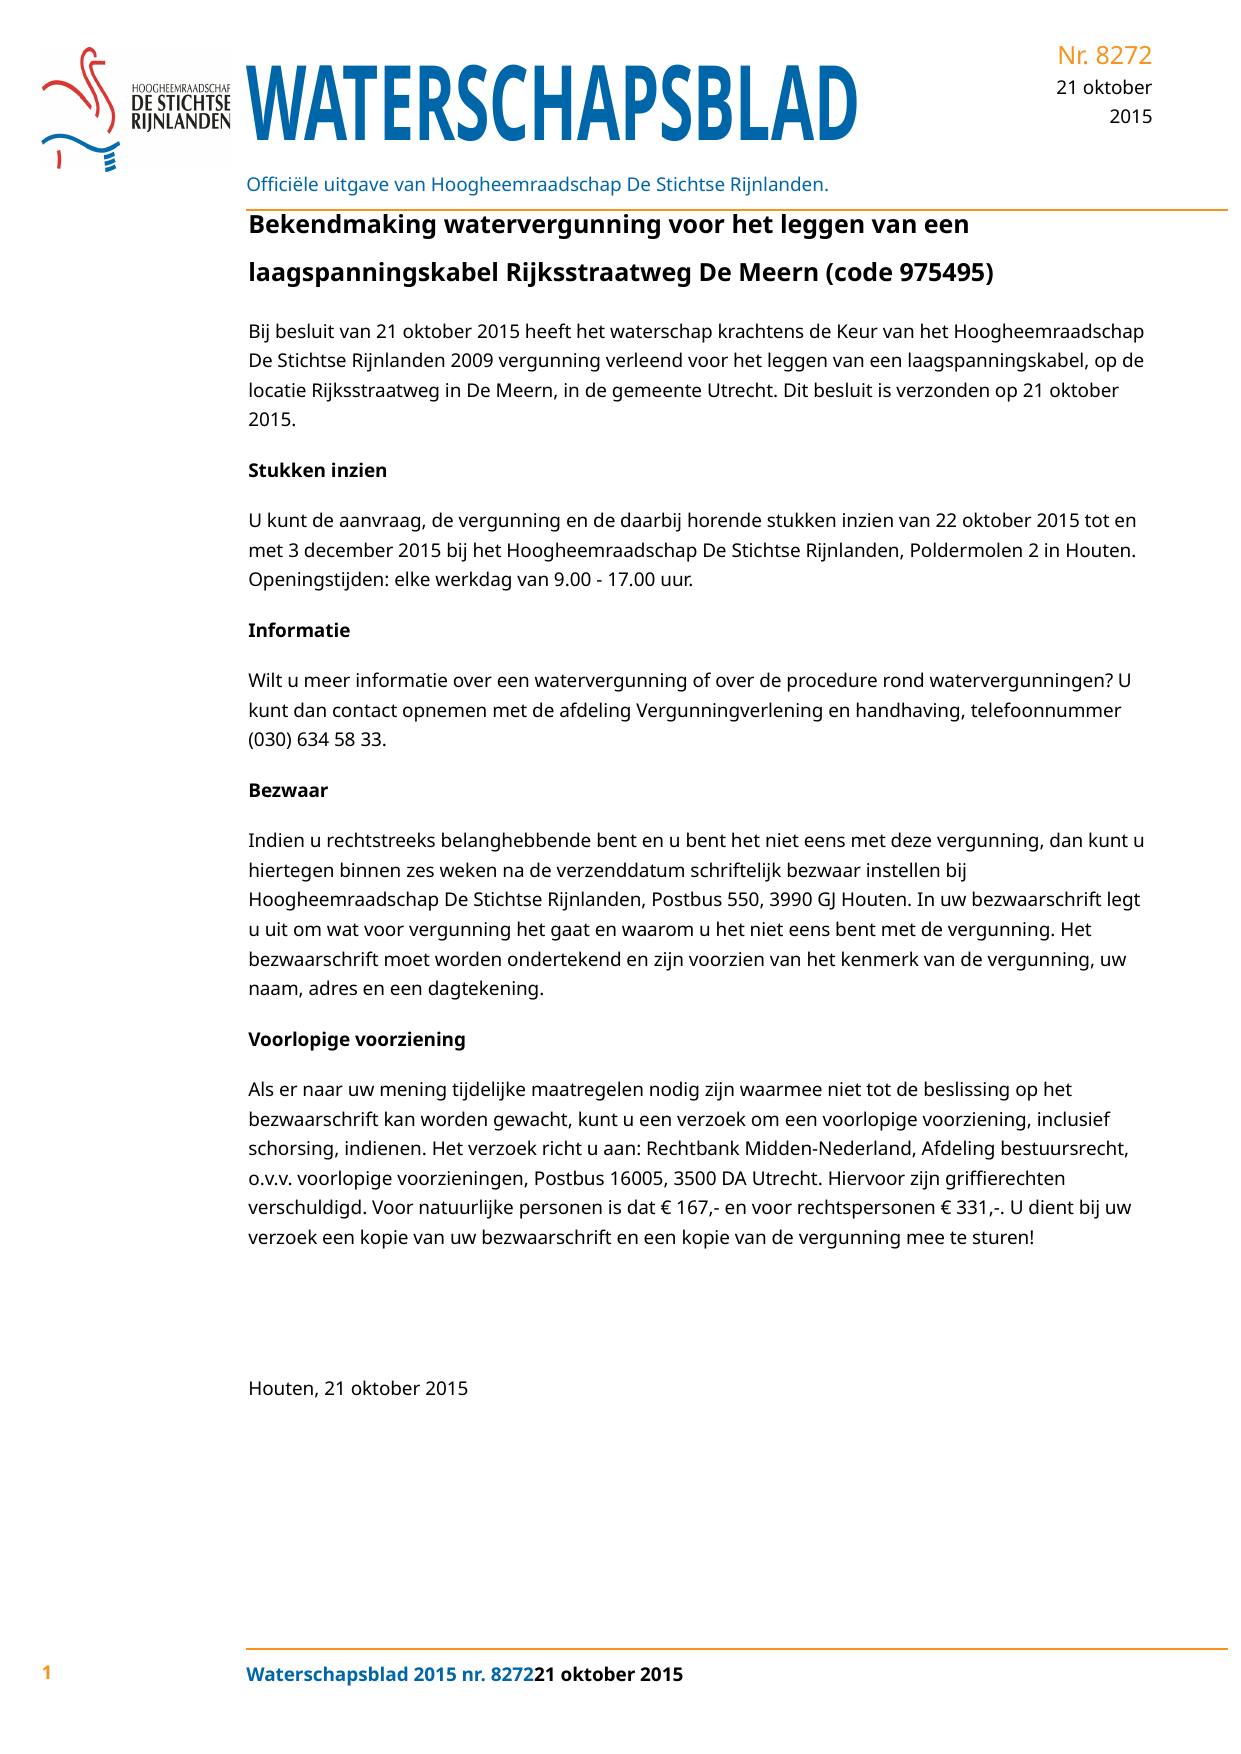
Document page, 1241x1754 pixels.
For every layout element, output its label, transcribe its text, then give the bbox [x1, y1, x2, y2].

text Wilt u meer informatie over een watervergunning of over de procedure rond watervergunningen? U kunt dan contact opnemen met de afdeling Vergunningverlening en handhaving, telefoonnummer (030) 634 58 33. [248, 667, 1152, 752]
text Als er naar uw mening tijdelijke maatregelen nodig zijn waarmee niet tot de beslissing op het bezwaarschrift kan worden gewacht, kunt u een verzoek om een voorlopige voorziening, inclusief schorsing, indienen. Het verzoek richt u aan: Rechtbank Midden-Nederland, Afdeling bestuursrecht, o.v.v. voorlopige voorzieningen, Postbus 16005, 3500 DA Utrecht. Hiervoor zijn griffierechten verschuldigd. Voor natuurlijke personen is dat € 167,- en voor rechtspersonen € 331,-. U dient bij uw verzoek een kopie van uw bezwaarschrift en een kopie van de vergunning mee te sturen! [248, 1076, 1152, 1250]
text Bekendmaking watervergunning voor het leggen van een laagspanningskabel Rijksstraatweg De Meern (code 975495) [248, 211, 1152, 288]
text Bezwaar [248, 777, 1152, 803]
text Informatie [248, 617, 1152, 643]
text Bij besluit van 21 oktober 2015 heeft het waterschap krachtens de Keur van het Hoogheemraadschap De Stichtse Rijnlanden 2009 vergunning verleend voor het leggen van een laagspanningskabel, op de locatie Rijksstraatweg in De Meern, in de gemeente Utrecht. Dit besluit is verzonden op 21 oktober 2015. [248, 318, 1152, 432]
text Houten, 21 oktober 2015 [248, 1375, 1152, 1401]
text U kunt de aanvraag, de vergunning en de daarbij horende stukken inzien van 22 oktober 2015 tot en met 3 december 2015 bij het Hoogheemraadschap De Stichtse Rijnlanden, Poldermolen 2 in Houten. Openingstijden: elke werkdag van 9.00 - 17.00 uur. [248, 507, 1152, 592]
text Stukken inzien [248, 457, 1152, 483]
text Indien u rechtstreeks belanghebbende bent en u bent het niet eens met deze vergunning, dan kunt u hiertegen binnen zes weken na de verzenddatum schriftelijk bezwaar instellen bij Hoogheemraadschap De Stichtse Rijnlanden, Postbus 550, 3990 GJ Houten. In uw bezwaarschrift legt u uit om wat voor vergunning het gaat en waarom u het niet eens bent met de vergunning. Het bezwaarschrift moet worden ondertekend en zijn voorzien van het kenmerk van de vergunning, uw naam, adres en een dagtekening. [248, 827, 1152, 1001]
text Voorlopige voorziening [248, 1026, 1152, 1052]
picture [41, 47, 231, 172]
